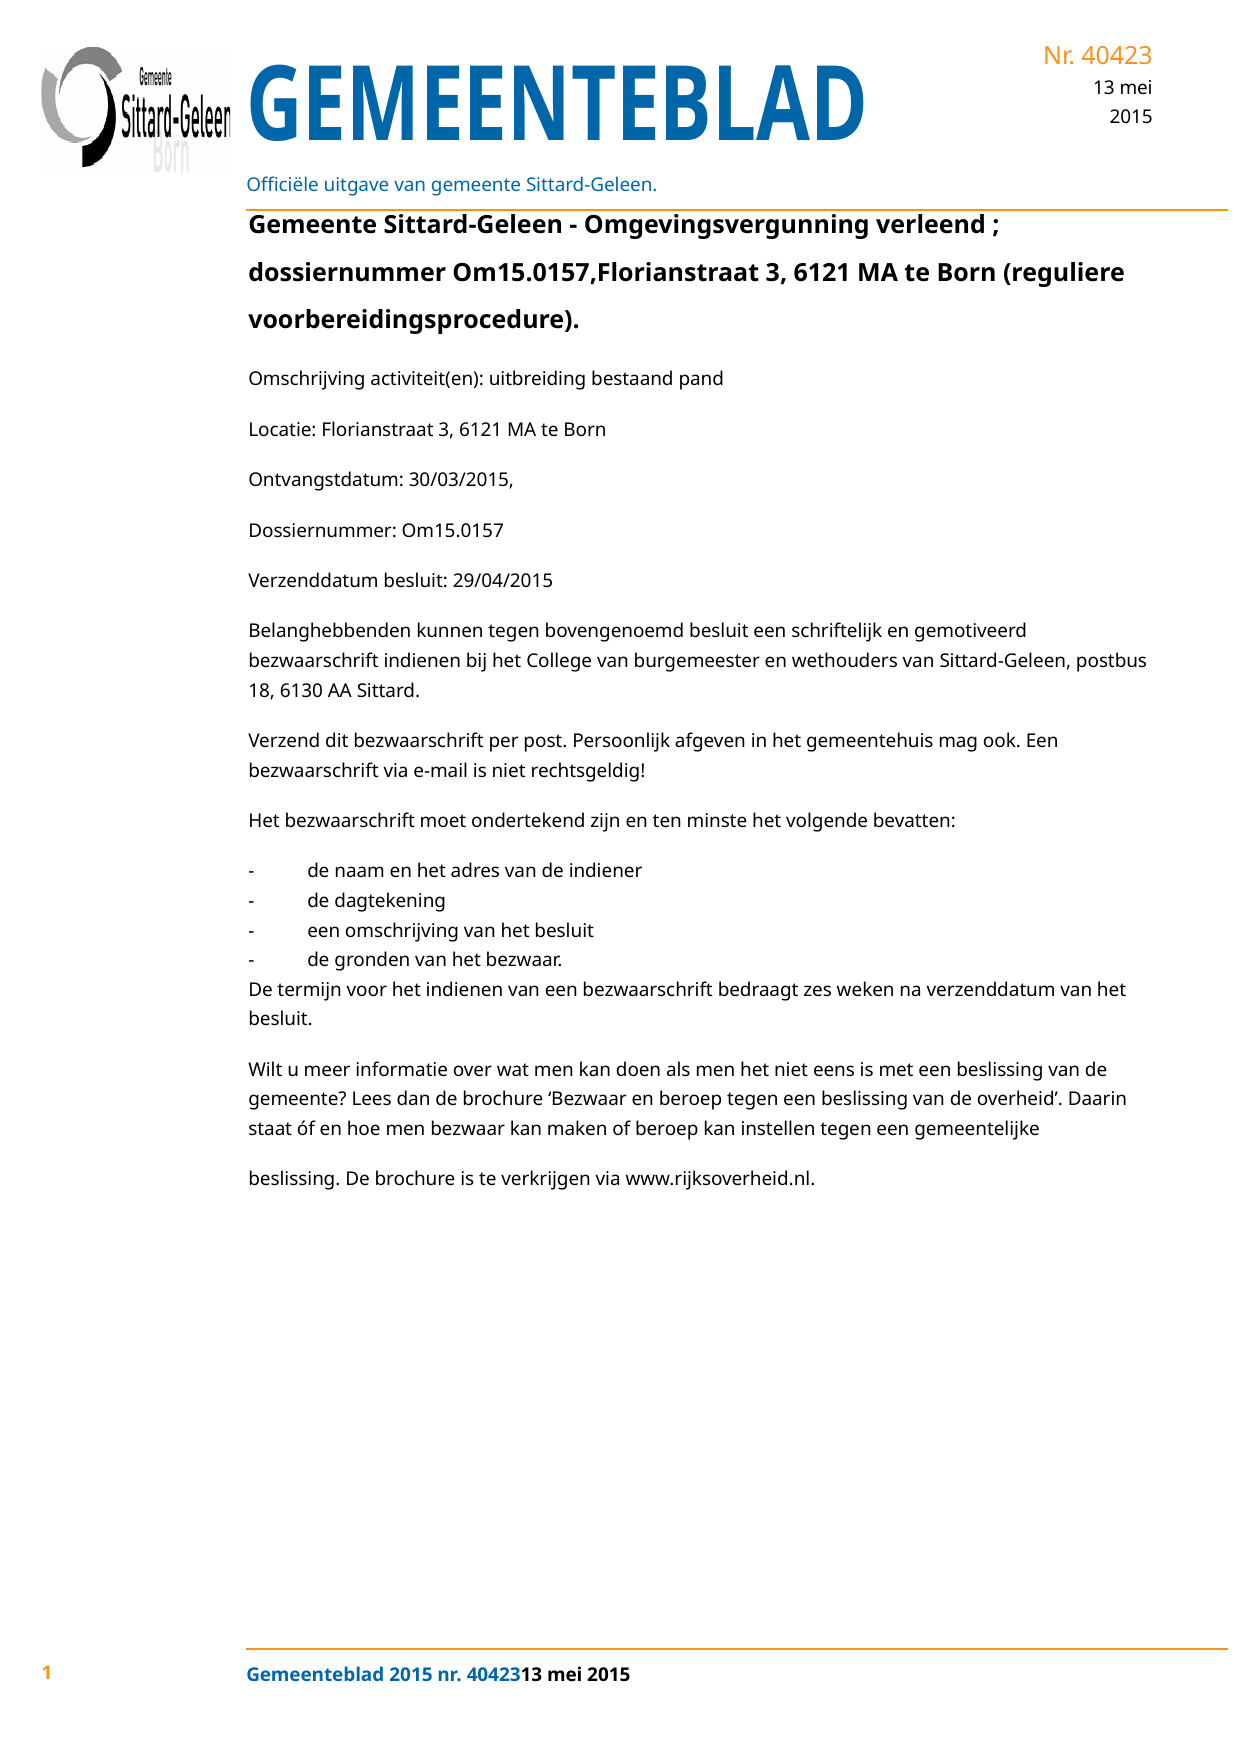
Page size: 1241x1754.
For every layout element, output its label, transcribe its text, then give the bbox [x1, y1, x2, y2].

text Verzenddatum besluit: 29/04/2015 [248, 567, 1152, 593]
text Gemeente Sittard-Geleen - Omgevingsvergunning verleend ; dossiernummer Om15.0157,Florianstraat 3, 6121 MA te Born (reguliere voorbereidingsprocedure). [248, 211, 1152, 336]
text Het bezwaarschrift moet ondertekend zijn en ten minste het volgende bevatten: [248, 807, 1152, 833]
text Wilt u meer informatie over wat men kan doen als men het niet eens is met een beslissing van de gemeente? Lees dan de brochure ‘Bezwaar en beroep tegen een beslissing van de overheid’. Daarin staat óf en hoe men bezwaar kan maken of beroep kan instellen tegen een gemeentelijke [248, 1056, 1152, 1141]
list de gronden van het bezwaar. [248, 946, 1152, 972]
text Locatie: Florianstraat 3, 6121 MA te Born [248, 416, 1152, 442]
text beslissing. De brochure is te verkrijgen via www.rijksoverheid.nl. [248, 1166, 1152, 1191]
text Belanghebbenden kunnen tegen bovengenoemd besluit een schriftelijk en gemotiveerd bezwaarschrift indienen bij het College van burgemeester en wethouders van Sittard-Geleen, postbus 18, 6130 AA Sittard. [248, 618, 1152, 702]
text De termijn voor het indienen van een bezwaarschrift bedraagt zes weken na verzenddatum van het besluit. [248, 976, 1152, 1031]
text Ontvangstdatum: 30/03/2015, [248, 466, 1152, 492]
text Dossiernummer: Om15.0157 [248, 517, 1152, 542]
text Omschrijving activiteit(en): uitbreiding bestaand pand [248, 366, 1152, 391]
text Verzend dit bezwaarschrift per post. Persoonlijk afgeven in het gemeentehuis mag ook. Een bezwaarschrift via e-mail is niet rechtsgeldig! [248, 727, 1152, 782]
list een omschrijving van het besluit [248, 917, 1152, 942]
picture [41, 47, 231, 172]
list de dagtekening [248, 887, 1152, 913]
list de naam en het adres van de indiener [248, 858, 1152, 883]
